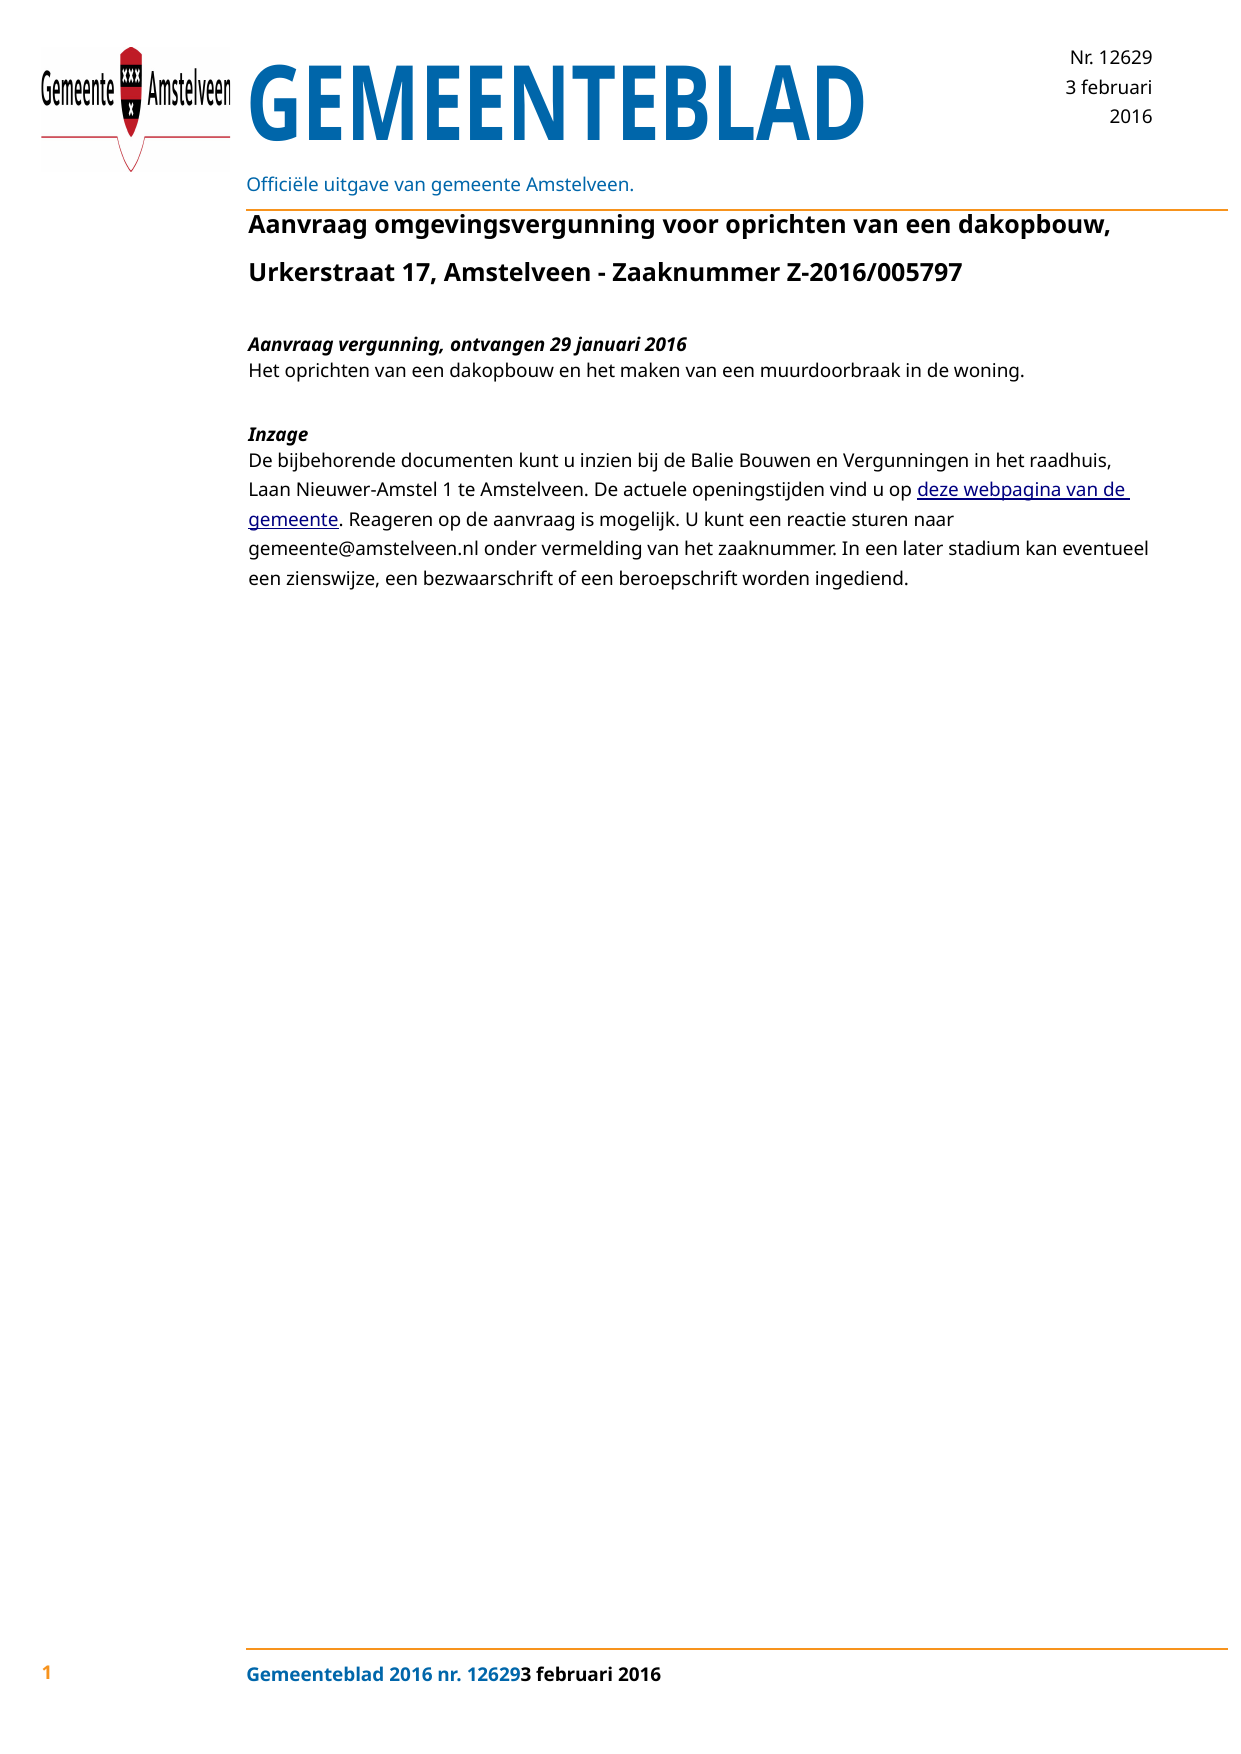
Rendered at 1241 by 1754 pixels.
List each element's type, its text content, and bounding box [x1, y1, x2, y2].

text Het oprichten van een dakopbouw en het maken van een muurdoorbraak in de woning. [248, 357, 1152, 383]
picture [41, 47, 231, 172]
text De bijbehorende documenten kunt u inzien bij de Balie Bouwen en Vergunningen in het raadhuis, Laan Nieuwer-Amstel 1 te Amstelveen. De actuele openingstijden vind u op deze webpagina van de gemeente. Reageren op de aanvraag is mogelijk. U kunt een reactie sturen naar gemeente@amstelveen.nl onder vermelding van het zaaknummer. In een later stadium kan eventueel een zienswijze, een bezwaarschrift of een beroepschrift worden ingediend. [248, 447, 1152, 591]
text Aanvraag vergunning, ontvangen 29 januari 2016 [248, 331, 1152, 357]
text Aanvraag omgevingsvergunning voor oprichten van een dakopbouw, Urkerstraat 17, Amstelveen - Zaaknummer Z-2016/005797 [248, 211, 1152, 288]
text Inzage [248, 421, 1152, 447]
